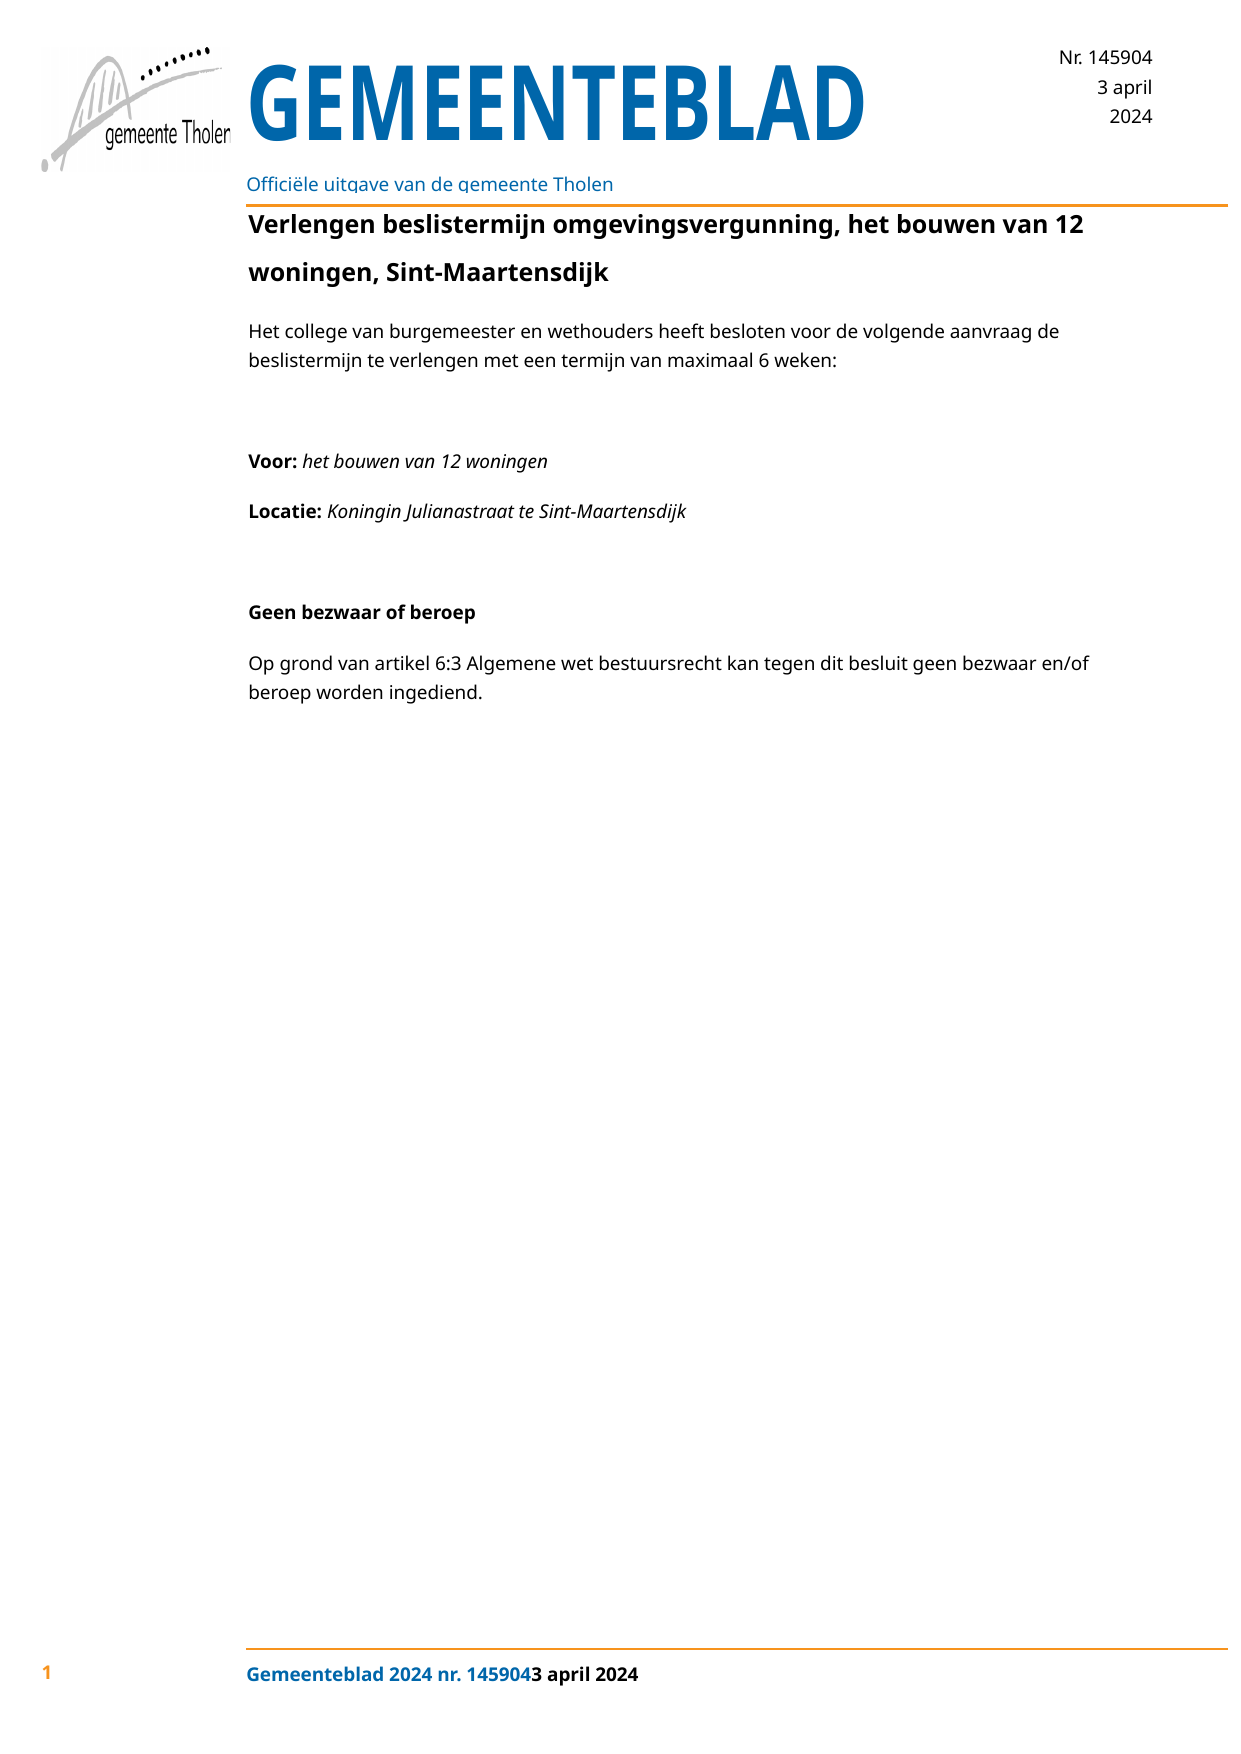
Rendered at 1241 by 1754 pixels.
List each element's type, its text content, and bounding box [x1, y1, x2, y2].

text Locatie: Koningin Julianastraat te Sint-Maartensdijk [248, 499, 1152, 524]
text Voor: het bouwen van 12 woningen [248, 448, 1152, 474]
text Verlengen beslistermijn omgevingsvergunning, het bouwen van 12 woningen, Sint-Maartensdijk [248, 207, 1152, 288]
text Op grond van artikel 6:3 Algemene wet bestuursrecht kan tegen dit besluit geen bezwaar en/of beroep worden ingediend. [248, 650, 1152, 705]
text Geen bezwaar of beroep [248, 599, 1152, 625]
picture [41, 47, 231, 172]
text Het college van burgemeester en wethouders heeft besloten voor de volgende aanvraag de beslistermijn te verlengen met een termijn van maximaal 6 weken: [248, 318, 1152, 373]
